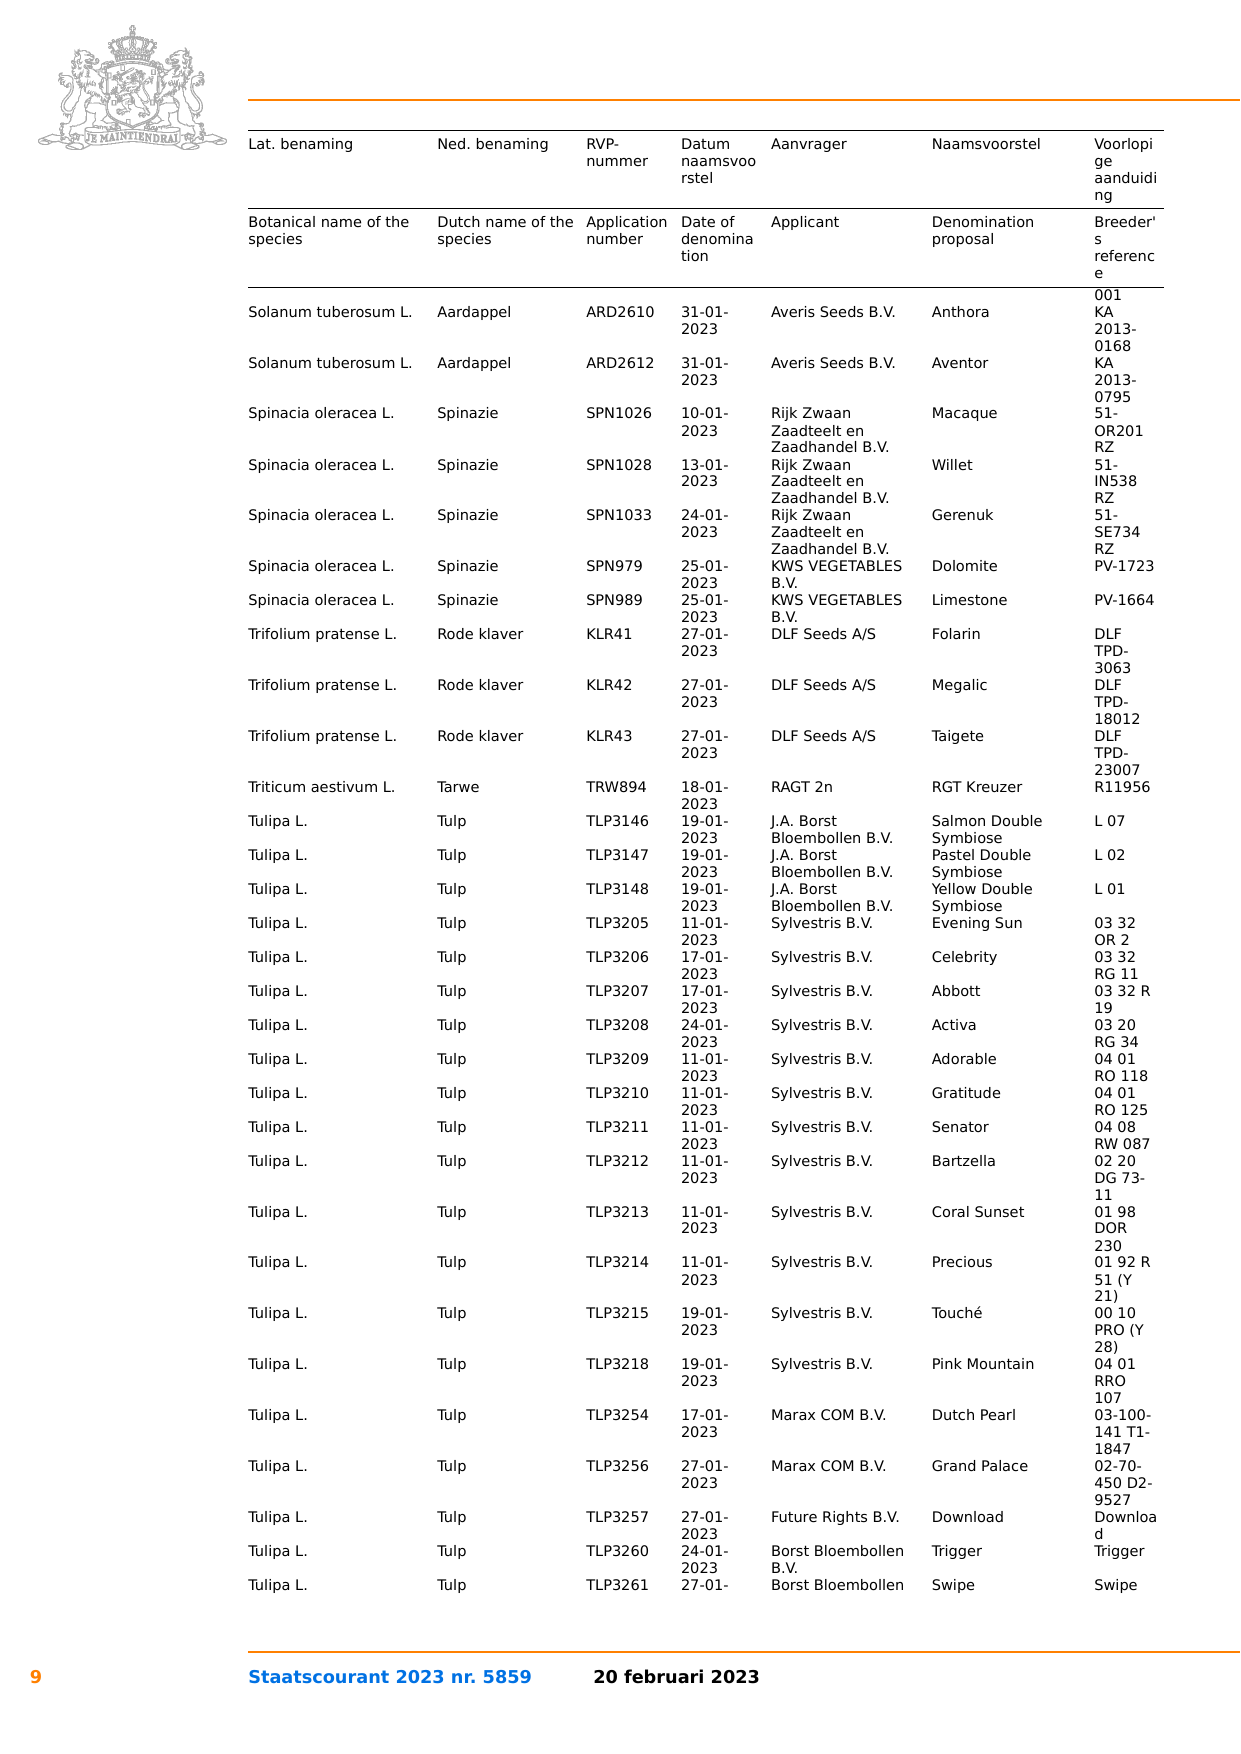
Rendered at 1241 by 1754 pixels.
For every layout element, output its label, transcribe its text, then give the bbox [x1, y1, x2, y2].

table_cell Tulipa L. [248, 1458, 431, 1509]
table_cell Tarwe [431, 779, 580, 813]
table_cell Spinacia oleracea L. [248, 507, 431, 558]
table_cell Application number [580, 209, 675, 287]
table_cell Sylvestris B.V. [765, 1017, 926, 1051]
table_cell Tulipa L. [248, 983, 431, 1017]
table_cell Abbott [926, 983, 1088, 1017]
table_cell Megalic [926, 677, 1088, 728]
table_cell Taigete [926, 728, 1088, 779]
table_cell 02 20 DG 73-11 [1088, 1153, 1163, 1203]
table_cell TLP3261 [580, 1577, 675, 1594]
table_cell 27-01-2023 [675, 1458, 765, 1509]
table_cell L 01 [1088, 881, 1163, 915]
table_cell ARD2610 [580, 304, 675, 354]
table_cell Spinacia oleracea L. [248, 558, 431, 592]
table_cell TLP3257 [580, 1509, 675, 1543]
table_cell Precious [926, 1254, 1088, 1305]
table_cell Sylvestris B.V. [765, 1085, 926, 1118]
table_cell 02-70-450 D2-9527 [1088, 1458, 1163, 1509]
table_cell 27-01-2023 [675, 677, 765, 728]
table_cell 001 [1088, 288, 1163, 303]
table_cell DLF TPD-3063 [1088, 626, 1163, 677]
table_cell Solanum tuberosum L. [248, 304, 431, 354]
table_cell Tulp [431, 1254, 580, 1305]
table_cell [431, 288, 580, 303]
table_cell KA 2013-0795 [1088, 355, 1163, 405]
table_cell Pastel Double Symbiose [926, 847, 1088, 881]
table_cell RAGT 2n [765, 779, 926, 813]
table_cell DLF TPD-18012 [1088, 677, 1163, 728]
table_cell TLP3213 [580, 1204, 675, 1254]
table_cell 19-01-2023 [675, 1356, 765, 1407]
table_cell Sylvestris B.V. [765, 1356, 926, 1407]
table_cell Spinacia oleracea L. [248, 405, 431, 456]
table_cell 27-01-2023 [675, 1509, 765, 1543]
table_cell Tulipa L. [248, 1305, 431, 1356]
table_cell Tulipa L. [248, 1543, 431, 1577]
table_cell Rijk Zwaan Zaadteelt en Zaadhandel B.V. [765, 405, 926, 456]
table_header RVP-nummer [580, 131, 675, 208]
table_cell Spinacia oleracea L. [248, 592, 431, 626]
table_cell Sylvestris B.V. [765, 1204, 926, 1254]
table_cell Willet [926, 456, 1088, 507]
table_cell 03 20 RG 34 [1088, 1017, 1163, 1051]
table_cell Rijk Zwaan Zaadteelt en Zaadhandel B.V. [765, 456, 926, 507]
table_cell Aventor [926, 355, 1088, 405]
table_cell Pink Mountain [926, 1356, 1088, 1407]
table_cell 04 08 RW 087 [1088, 1119, 1163, 1152]
table_cell Folarin [926, 626, 1088, 677]
table_cell Tulipa L. [248, 881, 431, 915]
table_cell Tulipa L. [248, 1407, 431, 1458]
table_cell TLP3212 [580, 1153, 675, 1203]
table_cell Tulipa L. [248, 1119, 431, 1152]
table_cell Tulp [431, 983, 580, 1017]
table_cell 51-IN538 RZ [1088, 456, 1163, 507]
table_cell Spinazie [431, 558, 580, 592]
table_cell Tulp [431, 1543, 580, 1577]
table_cell Grand Palace [926, 1458, 1088, 1509]
table_cell 24-01-2023 [675, 507, 765, 558]
table_cell SPN1033 [580, 507, 675, 558]
table_cell TLP3254 [580, 1407, 675, 1458]
table_cell Sylvestris B.V. [765, 949, 926, 983]
table_cell TLP3218 [580, 1356, 675, 1407]
table_cell Tulipa L. [248, 1509, 431, 1543]
table_cell Tulp [431, 1017, 580, 1051]
table_cell Spinacia oleracea L. [248, 456, 431, 507]
table_cell Botanical name of the species [248, 209, 431, 287]
table_cell [580, 288, 675, 303]
table_cell Tulipa L. [248, 847, 431, 881]
table_cell 04 01 RO 118 [1088, 1051, 1163, 1084]
table_cell J.A. Borst Bloembollen B.V. [765, 881, 926, 915]
table_cell KWS VEGETABLES B.V. [765, 558, 926, 592]
table_cell Tulp [431, 881, 580, 915]
table_cell 03 32 R 19 [1088, 983, 1163, 1017]
table_cell Trifolium pratense L. [248, 626, 431, 677]
table_cell [248, 288, 431, 303]
table_cell Sylvestris B.V. [765, 1119, 926, 1152]
table_cell Limestone [926, 592, 1088, 626]
table_cell Future Rights B.V. [765, 1509, 926, 1543]
table_cell Tulipa L. [248, 1085, 431, 1118]
table_cell TLP3205 [580, 915, 675, 949]
table_cell Tulp [431, 1085, 580, 1118]
table_cell TLP3206 [580, 949, 675, 983]
table_cell TLP3207 [580, 983, 675, 1017]
table_cell 03 32 OR 2 [1088, 915, 1163, 949]
table_cell Tulipa L. [248, 949, 431, 983]
table_cell Touché [926, 1305, 1088, 1356]
table_cell Salmon Double Symbiose [926, 813, 1088, 847]
table_cell TLP3215 [580, 1305, 675, 1356]
table_cell 25-01-2023 [675, 592, 765, 626]
table_header Naamsvoorstel [926, 131, 1088, 208]
table_cell Breeder's reference [1088, 209, 1163, 287]
table_cell 11-01-2023 [675, 1204, 765, 1254]
table_cell 24-01-2023 [675, 1543, 765, 1577]
table_cell PV-1664 [1088, 592, 1163, 626]
table_cell Tulp [431, 949, 580, 983]
table_cell TLP3208 [580, 1017, 675, 1051]
table_cell 01 92 R 51 (Y 21) [1088, 1254, 1163, 1305]
table_cell 19-01-2023 [675, 813, 765, 847]
table_header Voorlopige aanduiding [1088, 131, 1163, 208]
table_cell Dutch name of the species [431, 209, 580, 287]
table_cell 17-01-2023 [675, 949, 765, 983]
table_cell Sylvestris B.V. [765, 1254, 926, 1305]
table_cell 11-01-2023 [675, 1119, 765, 1152]
table_cell Dolomite [926, 558, 1088, 592]
table_cell Tulipa L. [248, 1051, 431, 1084]
table_cell TLP3146 [580, 813, 675, 847]
table_cell Denomination proposal [926, 209, 1088, 287]
table_cell TRW894 [580, 779, 675, 813]
table_cell 31-01-2023 [675, 355, 765, 405]
table_cell Tulp [431, 1458, 580, 1509]
table_cell KWS VEGETABLES B.V. [765, 592, 926, 626]
table_cell Dutch Pearl [926, 1407, 1088, 1458]
table_header Ned. benaming [431, 131, 580, 208]
table_cell 18-01-2023 [675, 779, 765, 813]
table_cell 13-01-2023 [675, 456, 765, 507]
table_cell Anthora [926, 304, 1088, 354]
table_cell 27-01-2023 [675, 728, 765, 779]
table_cell Activa [926, 1017, 1088, 1051]
table_cell Tulp [431, 1119, 580, 1152]
table_cell Yellow Double Symbiose [926, 881, 1088, 915]
table_header Datum naamsvoorstel [675, 131, 765, 208]
table_cell 03 32 RG 11 [1088, 949, 1163, 983]
table_cell 51-OR201 RZ [1088, 405, 1163, 456]
table_cell [765, 288, 926, 303]
table_cell 11-01-2023 [675, 1153, 765, 1203]
table_cell Tulp [431, 847, 580, 881]
table_cell Rode klaver [431, 728, 580, 779]
table_cell 11-01-2023 [675, 1051, 765, 1084]
table_cell Tulipa L. [248, 1254, 431, 1305]
table_cell Tulp [431, 1509, 580, 1543]
table_cell 11-01-2023 [675, 1085, 765, 1118]
table_cell L 07 [1088, 813, 1163, 847]
table_cell Spinazie [431, 592, 580, 626]
table_cell Tulipa L. [248, 1017, 431, 1051]
table_cell [926, 288, 1088, 303]
table_cell L 02 [1088, 847, 1163, 881]
table_cell TLP3260 [580, 1543, 675, 1577]
table_cell Rode klaver [431, 677, 580, 728]
table_cell Spinazie [431, 456, 580, 507]
table_cell Tulp [431, 1153, 580, 1203]
table_cell Sylvestris B.V. [765, 983, 926, 1017]
table_cell 25-01-2023 [675, 558, 765, 592]
table_cell Tulp [431, 1051, 580, 1084]
table_cell Swipe [1088, 1577, 1163, 1594]
table_cell Tulp [431, 1407, 580, 1458]
table_cell 19-01-2023 [675, 1305, 765, 1356]
table_cell KLR41 [580, 626, 675, 677]
table_cell Averis Seeds B.V. [765, 355, 926, 405]
table_cell Tulipa L. [248, 1204, 431, 1254]
table_cell Macaque [926, 405, 1088, 456]
table_cell TLP3147 [580, 847, 675, 881]
table_cell J.A. Borst Bloembollen B.V. [765, 847, 926, 881]
table_cell 11-01-2023 [675, 1254, 765, 1305]
table_cell 04 01 RRO 107 [1088, 1356, 1163, 1407]
table_cell 51-SE734 RZ [1088, 507, 1163, 558]
table_cell 19-01-2023 [675, 881, 765, 915]
table_cell ARD2612 [580, 355, 675, 405]
table_cell Averis Seeds B.V. [765, 304, 926, 354]
table_cell SPN1028 [580, 456, 675, 507]
table_cell KLR42 [580, 677, 675, 728]
table_cell Tulipa L. [248, 813, 431, 847]
table_cell Senator [926, 1119, 1088, 1152]
table_cell Triticum aestivum L. [248, 779, 431, 813]
table_cell 11-01-2023 [675, 915, 765, 949]
table_cell Swipe [926, 1577, 1088, 1594]
table_cell Tulp [431, 1356, 580, 1407]
table_cell Tulp [431, 1577, 580, 1594]
table_cell TLP3210 [580, 1085, 675, 1118]
table_cell DLF TPD-23007 [1088, 728, 1163, 779]
table_cell [675, 288, 765, 303]
table_cell DLF Seeds A/S [765, 728, 926, 779]
table_cell Gratitude [926, 1085, 1088, 1118]
table_cell PV-1723 [1088, 558, 1163, 592]
table_cell DLF Seeds A/S [765, 677, 926, 728]
table_cell 04 01 RO 125 [1088, 1085, 1163, 1118]
table_cell Solanum tuberosum L. [248, 355, 431, 405]
table_cell SPN979 [580, 558, 675, 592]
table_cell SPN989 [580, 592, 675, 626]
table_cell Aardappel [431, 355, 580, 405]
table_cell SPN1026 [580, 405, 675, 456]
table_cell Download [1088, 1509, 1163, 1543]
table_cell TLP3148 [580, 881, 675, 915]
table_cell J.A. Borst Bloembollen B.V. [765, 813, 926, 847]
table_cell Rijk Zwaan Zaadteelt en Zaadhandel B.V. [765, 507, 926, 558]
table_cell Download [926, 1509, 1088, 1543]
table_cell KLR43 [580, 728, 675, 779]
table_header Aanvrager [765, 131, 926, 208]
table_cell Tulp [431, 915, 580, 949]
table_cell 31-01-2023 [675, 304, 765, 354]
table_cell 19-01-2023 [675, 847, 765, 881]
table_cell DLF Seeds A/S [765, 626, 926, 677]
table_cell 17-01-2023 [675, 983, 765, 1017]
table_cell Gerenuk [926, 507, 1088, 558]
table_cell Sylvestris B.V. [765, 915, 926, 949]
table_cell Bartzella [926, 1153, 1088, 1203]
table_cell Date of denomination [675, 209, 765, 287]
table_cell Tulipa L. [248, 1153, 431, 1203]
table_cell Borst Bloembollen B.V. [765, 1543, 926, 1577]
table_cell Sylvestris B.V. [765, 1153, 926, 1203]
table_cell Spinazie [431, 405, 580, 456]
table_cell Adorable [926, 1051, 1088, 1084]
table_cell Spinazie [431, 507, 580, 558]
table_cell 03-100-141 T1-1847 [1088, 1407, 1163, 1458]
table_cell Rode klaver [431, 626, 580, 677]
table_cell Aardappel [431, 304, 580, 354]
table_cell 27-01- [675, 1577, 765, 1594]
table_cell Sylvestris B.V. [765, 1305, 926, 1356]
table_cell TLP3209 [580, 1051, 675, 1084]
table_header Lat. benaming [248, 131, 431, 208]
table_cell 17-01-2023 [675, 1407, 765, 1458]
table_cell TLP3211 [580, 1119, 675, 1152]
table_cell Trigger [1088, 1543, 1163, 1577]
table_cell Tulp [431, 1305, 580, 1356]
table_cell 24-01-2023 [675, 1017, 765, 1051]
table_cell Tulipa L. [248, 1577, 431, 1594]
table_cell Borst Bloembollen [765, 1577, 926, 1594]
table_cell Sylvestris B.V. [765, 1051, 926, 1084]
table_cell 27-01-2023 [675, 626, 765, 677]
table_cell 10-01-2023 [675, 405, 765, 456]
table_cell Marax COM B.V. [765, 1407, 926, 1458]
picture [38, 25, 227, 150]
table_cell Trigger [926, 1543, 1088, 1577]
table_cell Applicant [765, 209, 926, 287]
table_cell Coral Sunset [926, 1204, 1088, 1254]
table_cell Trifolium pratense L. [248, 728, 431, 779]
table_cell Tulipa L. [248, 1356, 431, 1407]
table_cell KA 2013-0168 [1088, 304, 1163, 354]
table_cell 00 10 PRO (Y 28) [1088, 1305, 1163, 1356]
table_cell Celebrity [926, 949, 1088, 983]
table_cell Marax COM B.V. [765, 1458, 926, 1509]
table_cell Tulp [431, 813, 580, 847]
table_cell R11956 [1088, 779, 1163, 813]
table_cell 01 98 DOR 230 [1088, 1204, 1163, 1254]
table_cell Evening Sun [926, 915, 1088, 949]
table_cell TLP3214 [580, 1254, 675, 1305]
table_cell RGT Kreuzer [926, 779, 1088, 813]
table_cell TLP3256 [580, 1458, 675, 1509]
table_cell Trifolium pratense L. [248, 677, 431, 728]
table_cell Tulp [431, 1204, 580, 1254]
table_cell Tulipa L. [248, 915, 431, 949]
